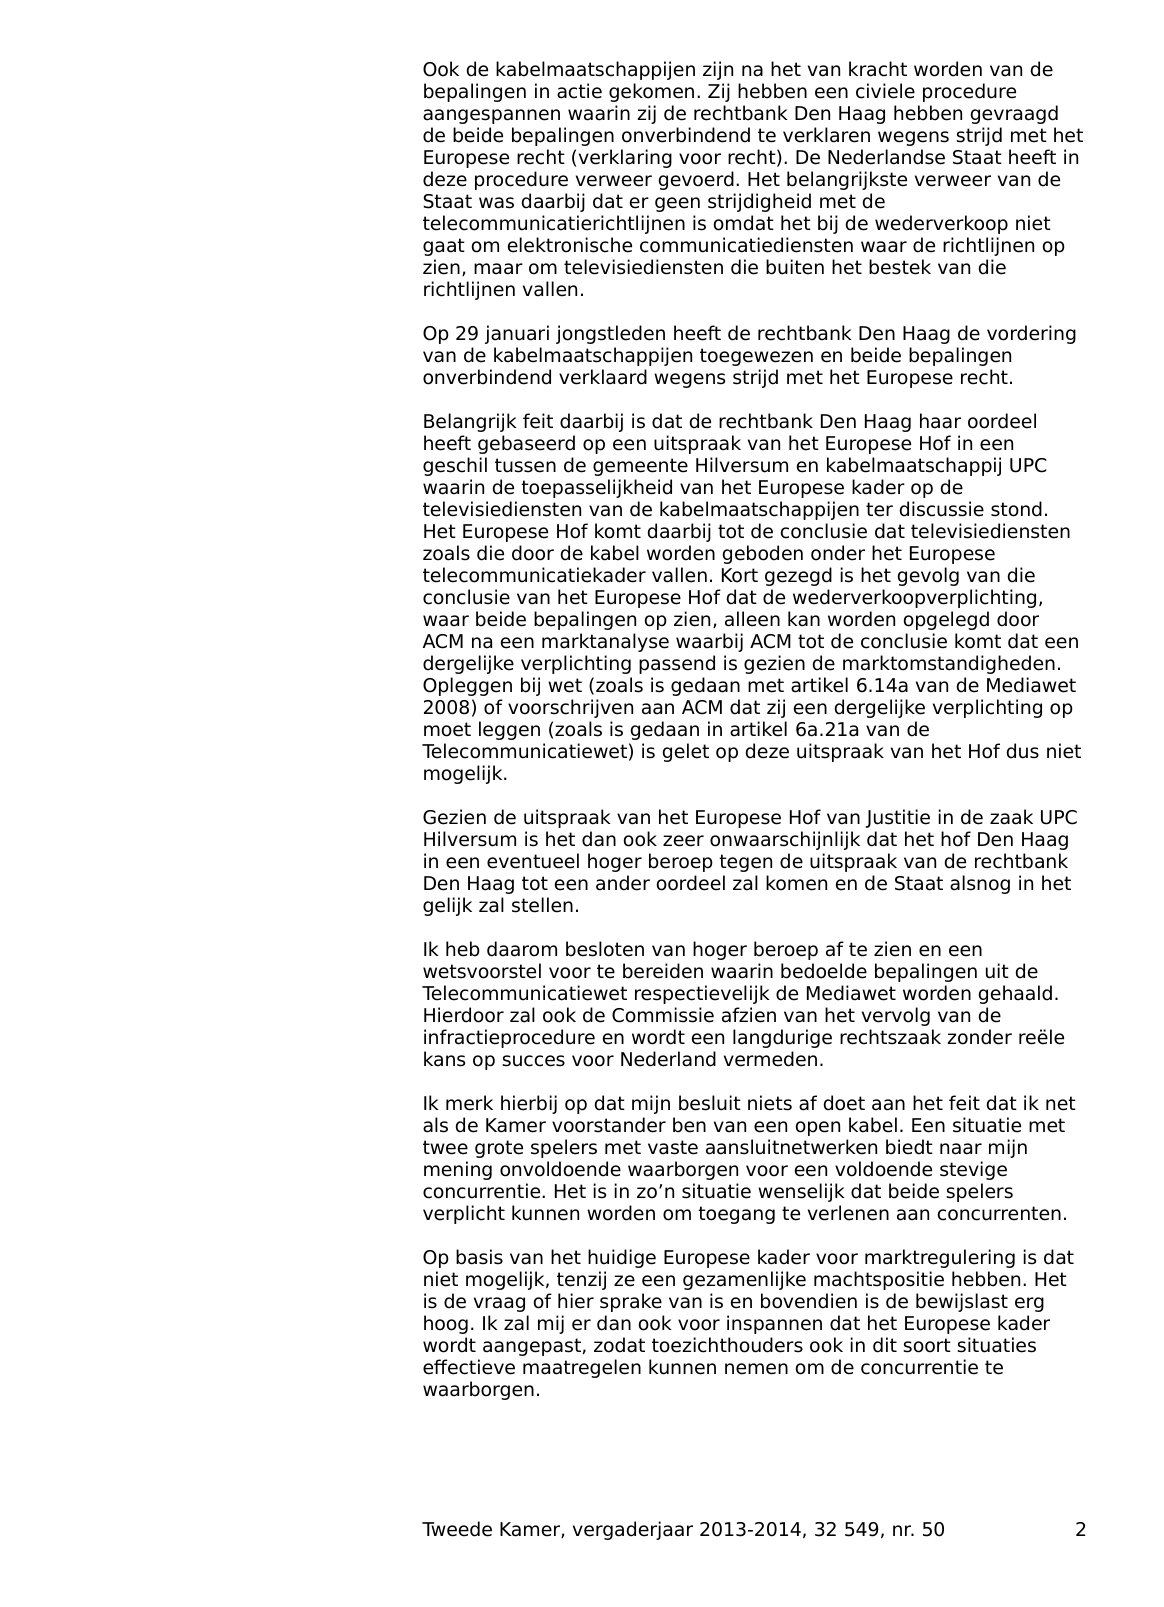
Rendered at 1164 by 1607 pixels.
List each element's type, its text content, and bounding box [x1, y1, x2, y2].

text Ook de kabelmaatschappijen zijn na het van kracht worden van de bepalingen in actie gekomen. Zij hebben een civiele procedure aangespannen waarin zij de rechtbank Den Haag hebben gevraagd de beide bepalingen onverbindend te verklaren wegens strijd met het Europese recht (verklaring voor recht). De Nederlandse Staat heeft in deze procedure verweer gevoerd. Het belangrijkste verweer van de Staat was daarbij dat er geen strijdigheid met de telecommunicatierichtlijnen is omdat het bij de wederverkoop niet gaat om elektronische communicatiediensten waar de richtlijnen op zien, maar om televisiediensten die buiten het bestek van die richtlijnen vallen. [422, 59, 1087, 301]
text Gezien de uitspraak van het Europese Hof van Justitie in de zaak UPC Hilversum is het dan ook zeer onwaarschijnlijk dat het hof Den Haag in een eventueel hoger beroep tegen de uitspraak van de rechtbank Den Haag tot een ander oordeel zal komen en de Staat alsnog in het gelijk zal stellen. [422, 807, 1087, 917]
text Ik merk hierbij op dat mijn besluit niets af doet aan het feit dat ik net als de Kamer voorstander ben van een open kabel. Een situatie met twee grote spelers met vaste aansluitnetwerken biedt naar mijn mening onvoldoende waarborgen voor een voldoende stevige concurrentie. Het is in zo’n situatie wenselijk dat beide spelers verplicht kunnen worden om toegang te verlenen aan concurrenten. [422, 1093, 1087, 1225]
text Ik heb daarom besloten van hoger beroep af te zien en een wetsvoorstel voor te bereiden waarin bedoelde bepalingen uit de Telecommunicatiewet respectievelijk de Mediawet worden gehaald. Hierdoor zal ook de Commissie afzien van het vervolg van de infractieprocedure en wordt een langdurige rechtszaak zonder reële kans op succes voor Nederland vermeden. [422, 939, 1087, 1071]
text Op 29 januari jongstleden heeft de rechtbank Den Haag de vordering van de kabelmaatschappijen toegewezen en beide bepalingen onverbindend verklaard wegens strijd met het Europese recht. [422, 323, 1087, 389]
text Op basis van het huidige Europese kader voor marktregulering is dat niet mogelijk, tenzij ze een gezamenlijke machtspositie hebben. Het is de vraag of hier sprake van is en bovendien is de bewijslast erg hoog. Ik zal mij er dan ook voor inspannen dat het Europese kader wordt aangepast, zodat toezichthouders ook in dit soort situaties effectieve maatregelen kunnen nemen om de concurrentie te waarborgen. [422, 1247, 1087, 1401]
text Belangrijk feit daarbij is dat de rechtbank Den Haag haar oordeel heeft gebaseerd op een uitspraak van het Europese Hof in een geschil tussen de gemeente Hilversum en kabelmaatschappij UPC waarin de toepasselijkheid van het Europese kader op de televisiediensten van de kabelmaatschappijen ter discussie stond. Het Europese Hof komt daarbij tot de conclusie dat televisiediensten zoals die door de kabel worden geboden onder het Europese telecommunicatiekader vallen. Kort gezegd is het gevolg van die conclusie van het Europese Hof dat de wederverkoopverplichting, waar beide bepalingen op zien, alleen kan worden opgelegd door ACM na een marktanalyse waarbij ACM tot de conclusie komt dat een dergelijke verplichting passend is gezien de marktomstandigheden. [422, 411, 1087, 675]
text Opleggen bij wet (zoals is gedaan met artikel 6.14a van de Mediawet 2008) of voorschrijven aan ACM dat zij een dergelijke verplichting op moet leggen (zoals is gedaan in artikel 6a.21a van de Telecommunicatiewet) is gelet op deze uitspraak van het Hof dus niet mogelijk. [422, 675, 1087, 785]
